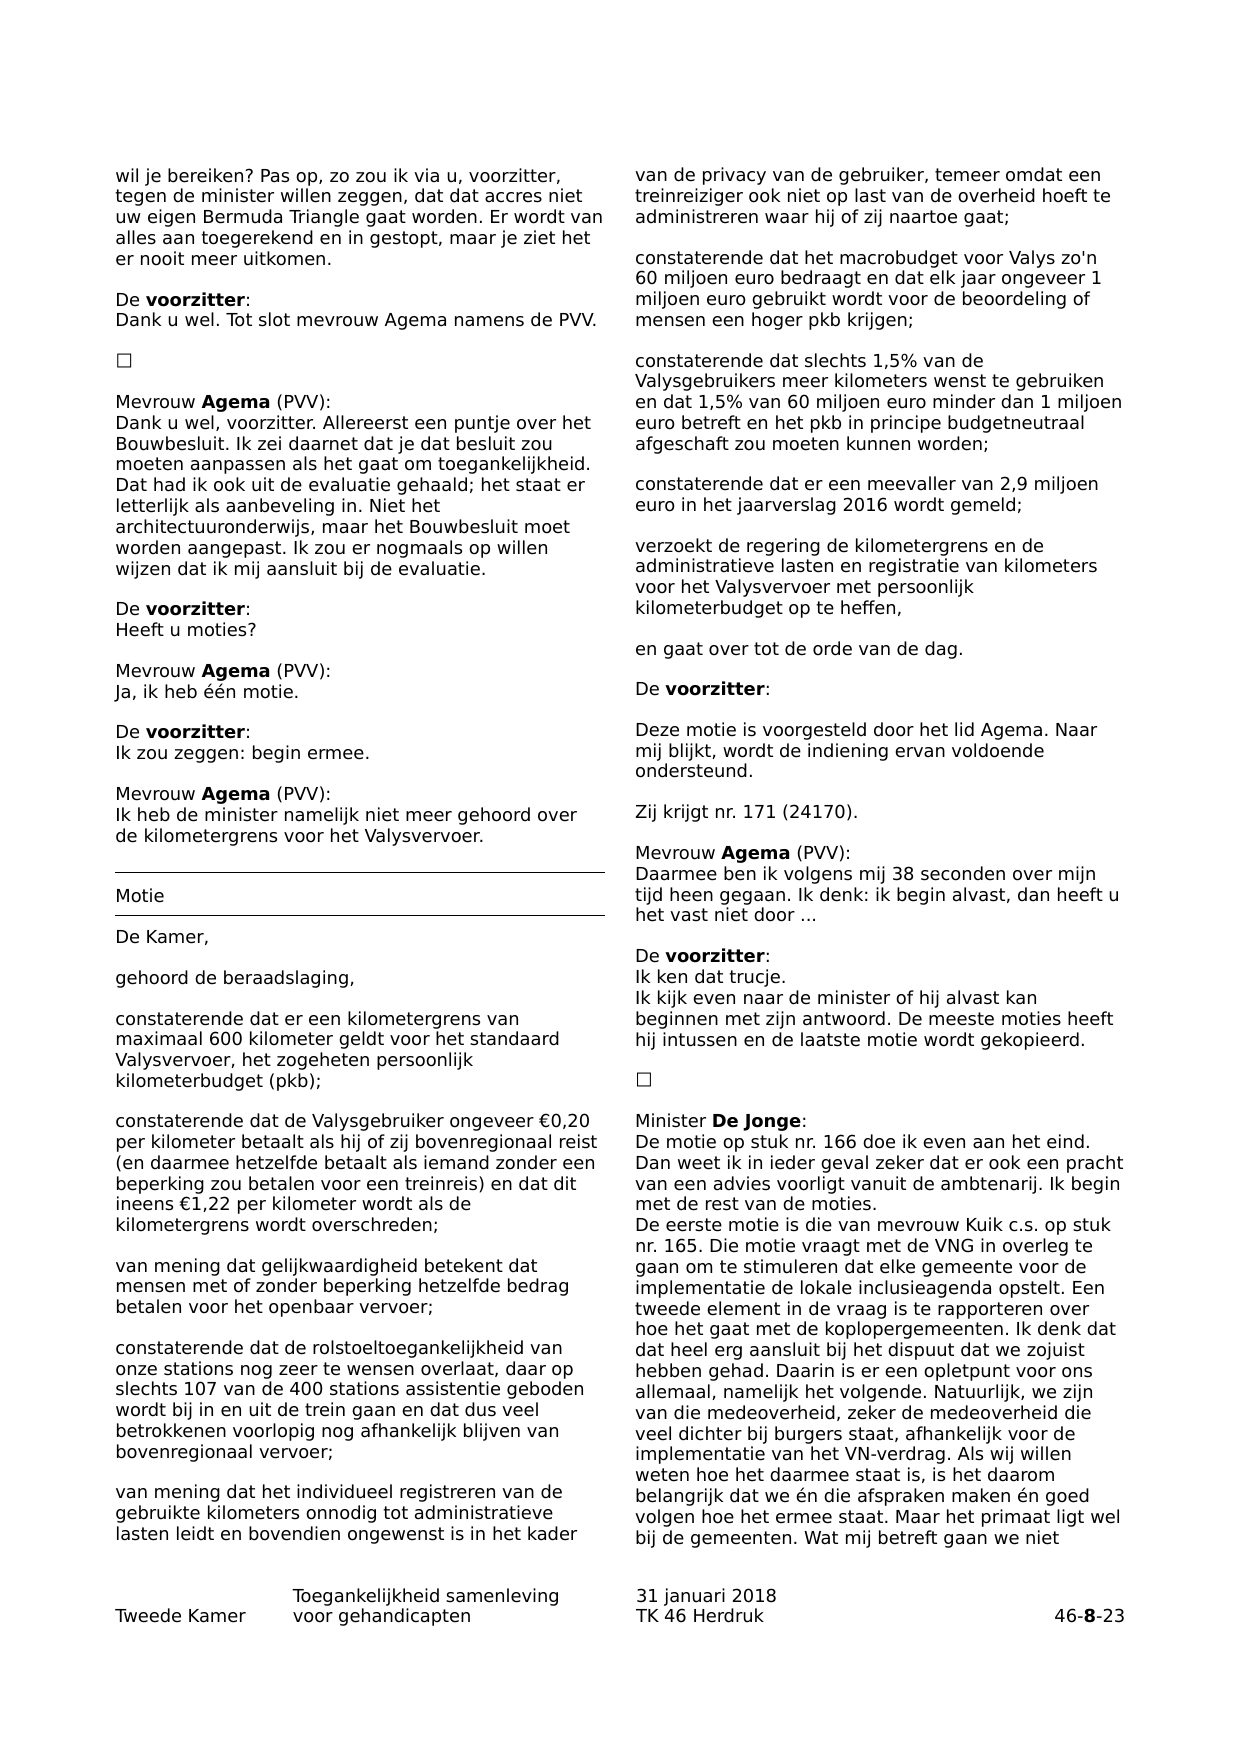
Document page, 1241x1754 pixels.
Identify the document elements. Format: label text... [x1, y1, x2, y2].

text van de privacy van de gebruiker, temeer omdat een treinreiziger ook niet op last van de overheid hoeft te administreren waar hij of zij naartoe gaat; [635, 165, 1125, 227]
text De voorzitter: [635, 946, 1125, 967]
text en gaat over tot de orde van de dag. [635, 638, 1125, 659]
text ⬜ [635, 1070, 1125, 1091]
text Mevrouw Agema (PVV): [115, 661, 605, 681]
text Zij krijgt nr. 171 (24170). [635, 802, 1125, 823]
text van mening dat het individueel registreren van de gebruikte kilometers onnodig tot administratieve lasten leidt en bovendien ongewenst is in het kader [115, 1482, 605, 1544]
text Minister De Jonge: [635, 1111, 1125, 1132]
text constaterende dat de Valysgebruiker ongeveer €0,20 per kilometer betaalt als hij of zij bovenregionaal reist (en daarmee hetzelfde betaalt als iemand zonder een beperking zou betalen voor een treinreis) en dat dit ineens €1,22 per kilometer wordt als de kilometergrens wordt overschreden; [115, 1111, 605, 1236]
text Mevrouw Agema (PVV): [635, 843, 1125, 863]
text De voorzitter: [115, 599, 605, 620]
text constaterende dat slechts 1,5% van de Valysgebruikers meer kilometers wenst te gebruiken en dat 1,5% van 60 miljoen euro minder dan 1 miljoen euro betreft en het pkb in principe budgetneutraal afgeschaft zou moeten kunnen worden; [635, 350, 1125, 454]
text Ik zou zeggen: begin ermee. [115, 743, 605, 764]
text De voorzitter: [635, 679, 1125, 700]
text Ik ken dat trucje. [635, 967, 1125, 988]
text constaterende dat er een kilometergrens van maximaal 600 kilometer geldt voor het standaard Valysvervoer, het zogeheten persoonlijk kilometerbudget (pkb); [115, 1008, 605, 1091]
text De motie op stuk nr. 166 doe ik even aan het eind. Dan weet ik in ieder geval zeker dat er ook een pracht van een advies voorligt vanuit de ambtenarij. Ik begin met de rest van de moties. [635, 1132, 1125, 1215]
text constaterende dat er een meevaller van 2,9 miljoen euro in het jaarverslag 2016 wordt gemeld; [635, 474, 1125, 516]
text van mening dat gelijkwaardigheid betekent dat mensen met of zonder beperking hetzelfde bedrag betalen voor het openbaar vervoer; [115, 1256, 605, 1318]
text Daarmee ben ik volgens mij 38 seconden over mijn tijd heen gegaan. Ik denk: ik begin alvast, dan heeft u het vast niet door ... [635, 863, 1125, 926]
text Dank u wel, voorzitter. Allereerst een puntje over het Bouwbesluit. Ik zei daarnet dat je dat besluit zou moeten aanpassen als het gaat om toegankelijkheid. Dat had ik ook uit de evaluatie gehaald; het staat er letterlijk als aanbeveling in. Niet het architectuuronderwijs, maar het Bouwbesluit moet worden aangepast. Ik zou er nogmaals op willen wijzen dat ik mij aansluit bij de evaluatie. [115, 412, 605, 579]
text Deze motie is voorgesteld door het lid Agema. Naar mij blijkt, wordt de indiening ervan voldoende ondersteund. [635, 720, 1125, 782]
text constaterende dat de rolstoeltoegankelijkheid van onze stations nog zeer te wensen overlaat, daar op slechts 107 van de 400 stations assistentie geboden wordt bij in en uit de trein gaan en dat dus veel betrokkenen voorlopig nog afhankelijk blijven van bovenregionaal vervoer; [115, 1338, 605, 1462]
text Mevrouw Agema (PVV): [115, 784, 605, 804]
text wil je bereiken? Pas op, zo zou ik via u, voorzitter, tegen de minister willen zeggen, dat dat accres niet uw eigen Bermuda Triangle gaat worden. Er wordt van alles aan toegerekend en in gestopt, maar je ziet het er nooit meer uitkomen. [115, 165, 605, 269]
text ⬜ [115, 351, 605, 372]
text Dank u wel. Tot slot mevrouw Agema namens de PVV. [115, 310, 605, 331]
text De voorzitter: [115, 722, 605, 743]
text Ja, ik heb één motie. [115, 681, 605, 702]
text Heeft u moties? [115, 620, 605, 641]
text Ik heb de minister namelijk niet meer gehoord over de kilometergrens voor het Valysvervoer. [115, 804, 605, 846]
text constaterende dat het macrobudget voor Valys zo'n 60 miljoen euro bedraagt en dat elk jaar ongeveer 1 miljoen euro gebruikt wordt voor de beoordeling of mensen een hoger pkb krijgen; [635, 247, 1125, 330]
text Mevrouw Agema (PVV): [115, 392, 605, 412]
text De eerste motie is die van mevrouw Kuik c.s. op stuk nr. 165. Die motie vraagt met de VNG in overleg te gaan om te stimuleren dat elke gemeente voor de implementatie de lokale inclusieagenda opstelt. Een tweede element in de vraag is te rapporteren over hoe het gaat met de koplopergemeenten. Ik denk dat dat heel erg aansluit bij het dispuut dat we zojuist hebben gehad. Daarin is er een opletpunt voor ons allemaal, namelijk het volgende. Natuurlijk, we zijn van die medeoverheid, zeker de medeoverheid die veel dichter bij burgers staat, afhankelijk voor de implementatie van het VN-verdrag. Als wij willen weten hoe het daarmee staat is, is het daarom belangrijk dat we én die afspraken maken én goed volgen hoe het ermee staat. Maar het primaat ligt wel bij de gemeenten. Wat mij betreft gaan we niet [635, 1215, 1125, 1548]
text verzoekt de regering de kilometergrens en de administratieve lasten en registratie van kilometers voor het Valysvervoer met persoonlijk kilometerbudget op te heffen, [635, 536, 1125, 618]
text De Kamer, [115, 927, 605, 948]
text Ik kijk even naar de minister of hij alvast kan beginnen met zijn antwoord. De meeste moties heeft hij intussen en de laatste motie wordt gekopieerd. [635, 988, 1125, 1050]
text Motie [115, 886, 605, 907]
text De voorzitter: [115, 289, 605, 310]
text gehoord de beraadslaging, [115, 968, 605, 988]
